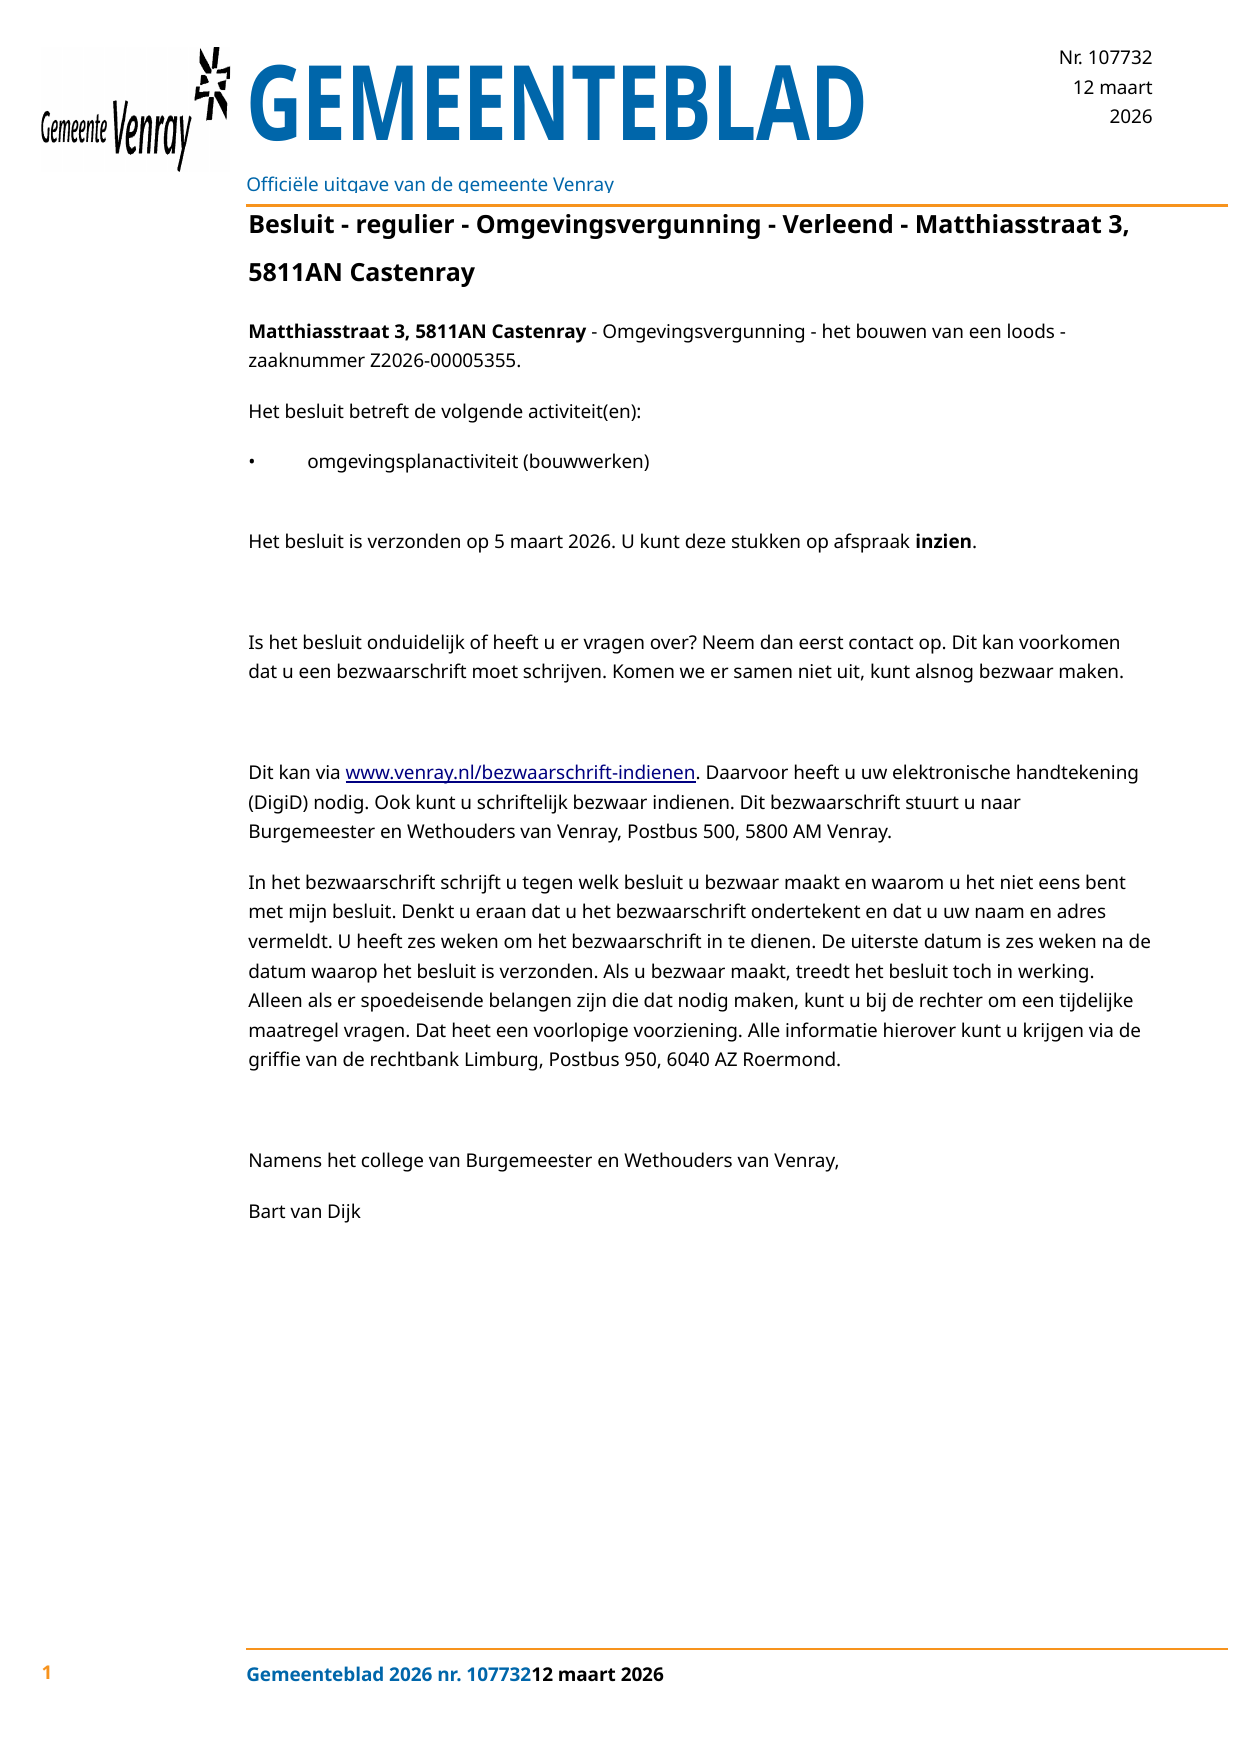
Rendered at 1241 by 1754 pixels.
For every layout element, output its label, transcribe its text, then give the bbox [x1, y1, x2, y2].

text Dit kan via www.venray.nl/bezwaarschrift-indienen. Daarvoor heeft u uw elektronische handtekening (DigiD) nodig. Ook kunt u schriftelijk bezwaar indienen. Dit bezwaarschrift stuurt u naar Burgemeester en Wethouders van Venray, Postbus 500, 5800 AM Venray. [248, 759, 1152, 844]
text Het besluit is verzonden op 5 maart 2026. U kunt deze stukken op afspraak inzien. [248, 528, 1152, 554]
text Namens het college van Burgemeester en Wethouders van Venray, [248, 1147, 1152, 1173]
text Het besluit betreft de volgende activiteit(en): [248, 398, 1152, 424]
list omgevingsplanactiviteit (bouwwerken) [248, 448, 1152, 474]
text Is het besluit onduidelijk of heeft u er vragen over? Neem dan eerst contact op. Dit kan voorkomen dat u een bezwaarschrift moet schrijven. Komen we er samen niet uit, kunt alsnog bezwaar maken. [248, 629, 1152, 684]
picture [41, 47, 231, 172]
text Matthiasstraat 3, 5811AN Castenray - Omgevingsvergunning - het bouwen van een loods - zaaknummer Z2026-00005355. [248, 318, 1152, 373]
text In het bezwaarschrift schrijft u tegen welk besluit u bezwaar maakt en waarom u het niet eens bent met mijn besluit. Denkt u eraan dat u het bezwaarschrift ondertekent en dat u uw naam en adres vermeldt. U heeft zes weken om het bezwaarschrift in te dienen. De uiterste datum is zes weken na de datum waarop het besluit is verzonden. Als u bezwaar maakt, treedt het besluit toch in werking. Alleen als er spoedeisende belangen zijn die dat nodig maken, kunt u bij de rechter om een tijdelijke maatregel vragen. Dat heet een voorlopige voorziening. Alle informatie hierover kunt u krijgen via de griffie van de rechtbank Limburg, Postbus 950, 6040 AZ Roermond. [248, 869, 1152, 1072]
text Besluit - regulier - Omgevingsvergunning - Verleend - Matthiasstraat 3, 5811AN Castenray [248, 207, 1152, 288]
text Bart van Dijk [248, 1198, 1152, 1224]
